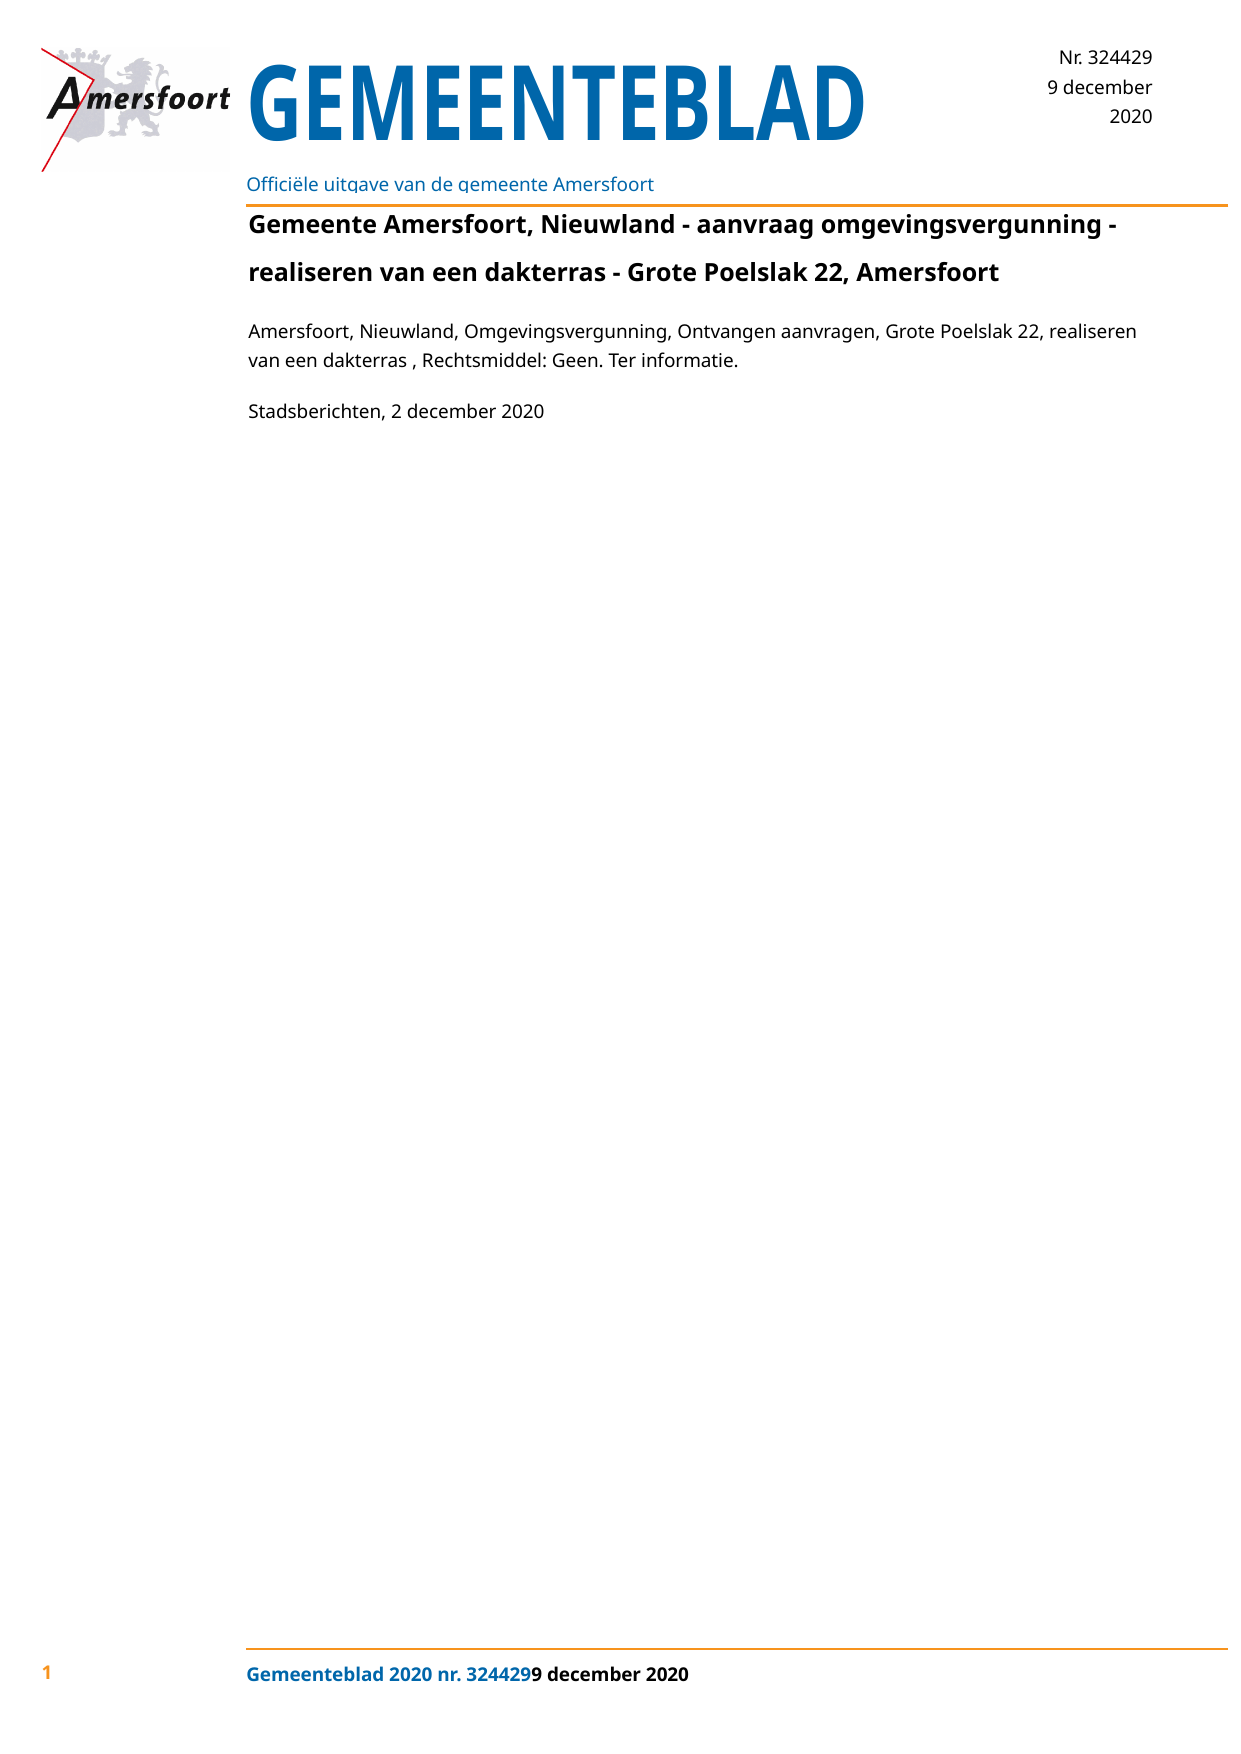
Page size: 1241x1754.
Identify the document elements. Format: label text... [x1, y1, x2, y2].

text Stadsberichten, 2 december 2020 [248, 398, 1152, 424]
text Amersfoort, Nieuwland, Omgevingsvergunning, Ontvangen aanvragen, Grote Poelslak 22, realiseren van een dakterras , Rechtsmiddel: Geen. Ter informatie. [248, 318, 1152, 373]
picture [41, 47, 231, 172]
text Gemeente Amersfoort, Nieuwland - aanvraag omgevingsvergunning - realiseren van een dakterras - Grote Poelslak 22, Amersfoort [248, 207, 1152, 288]
